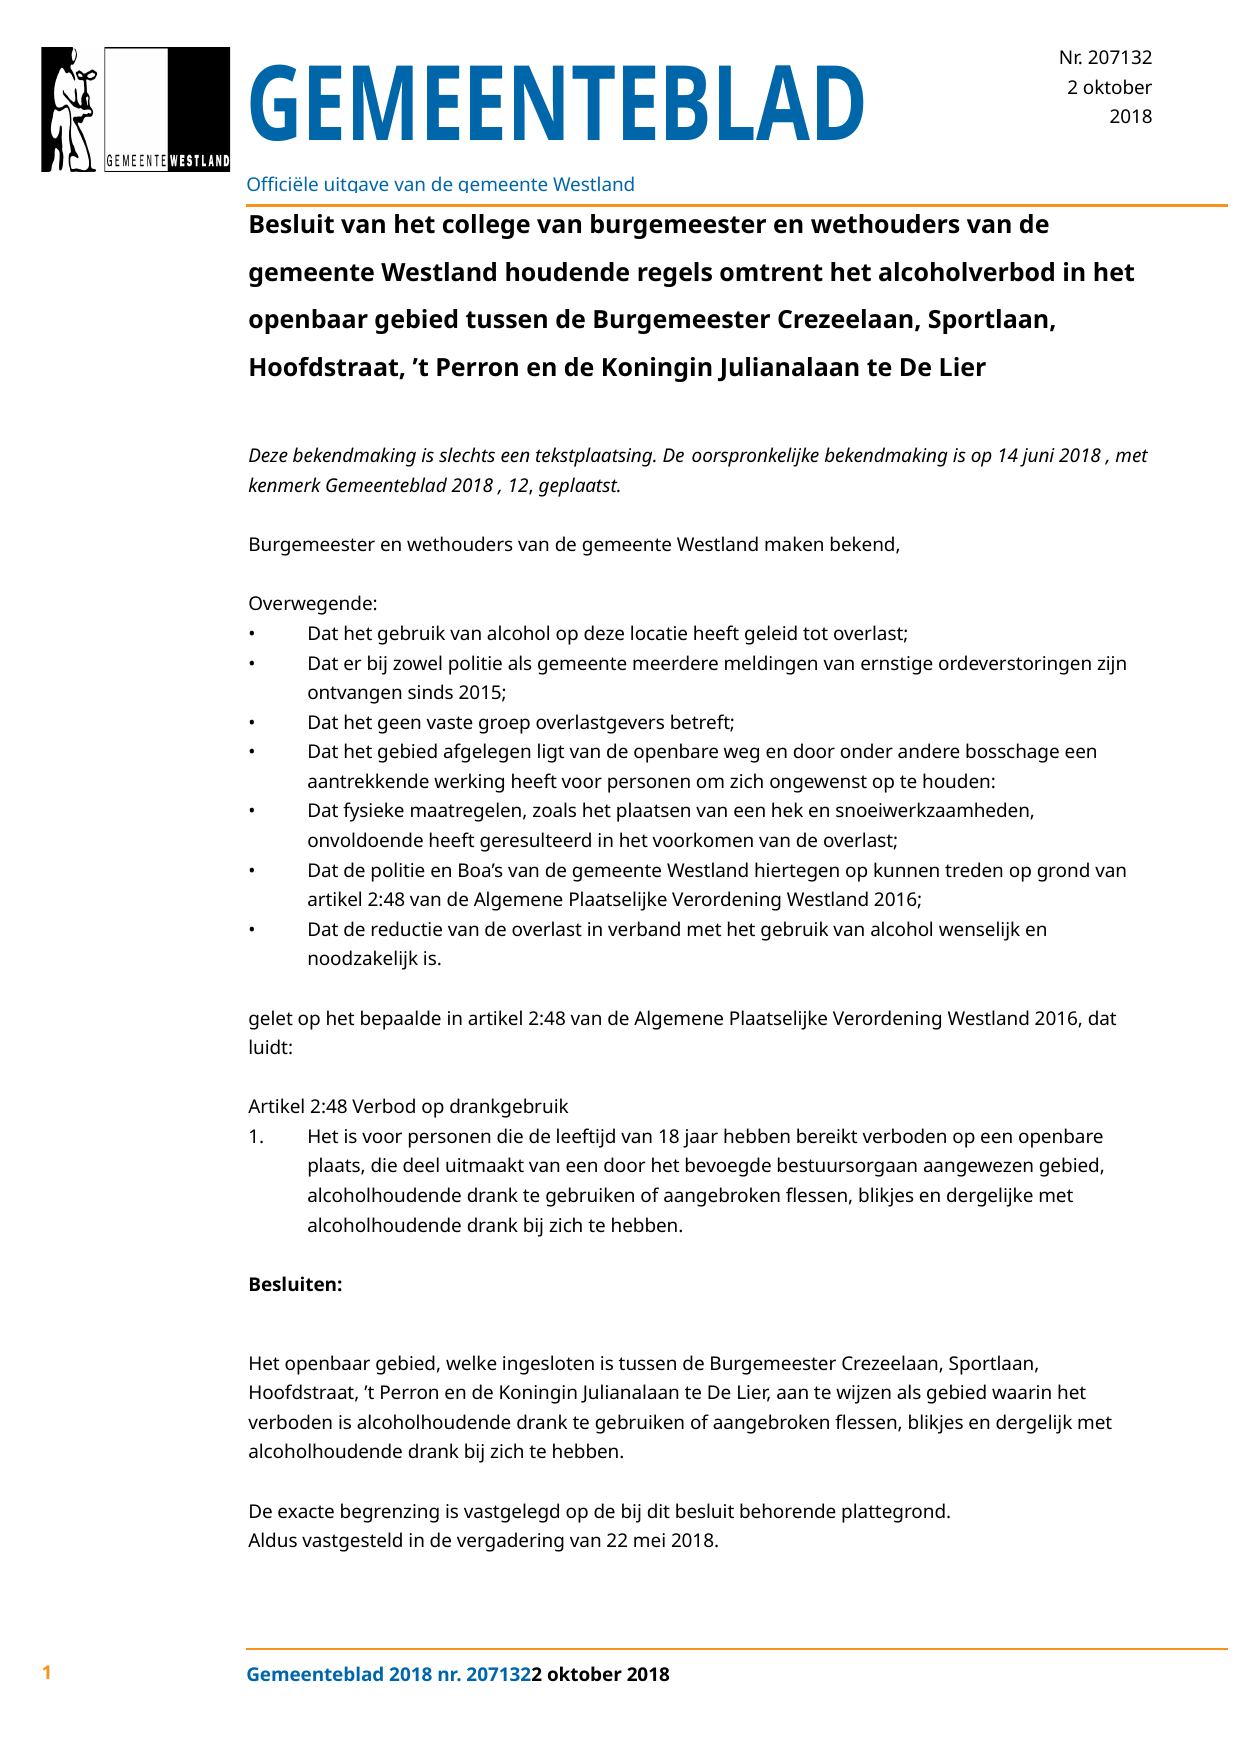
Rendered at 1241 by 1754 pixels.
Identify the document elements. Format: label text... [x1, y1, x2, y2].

list Dat het gebruik van alcohol op deze locatie heeft geleid tot overlast; [248, 620, 1152, 646]
text De exacte begrenzing is vastgelegd op de bij dit besluit behorende plattegrond. [248, 1498, 1152, 1523]
list Dat de politie en Boa’s van de gemeente Westland hiertegen op kunnen treden op grond van artikel 2:48 van de Algemene Plaatselijke Verordening Westland 2016; [248, 857, 1152, 912]
list Het is voor personen die de leeftijd van 18 jaar hebben bereikt verboden op een openbare plaats, die deel uitmaakt van een door het bevoegde bestuursorgaan aangewezen gebied, alcoholhoudende drank te gebruiken of aangebroken flessen, blikjes en dergelijke met alcoholhoudende drank bij zich te hebben. [248, 1123, 1152, 1238]
text Aldus vastgesteld in de vergadering van 22 mei 2018. [248, 1527, 1152, 1553]
text Het openbaar gebied, welke ingesloten is tussen de Burgemeester Crezeelaan, Sportlaan, Hoofdstraat, ’t Perron en de Koningin Julianalaan te De Lier, aan te wijzen als gebied waarin het verboden is alcoholhoudende drank te gebruiken of aangebroken flessen, blikjes en dergelijk met alcoholhoudende drank bij zich te hebben. [248, 1350, 1152, 1464]
text Besluit van het college van burgemeester en wethouders van de gemeente Westland houdende regels omtrent het alcoholverbod in het openbaar gebied tussen de Burgemeester Crezeelaan, Sportlaan, Hoofdstraat, ’t Perron en de Koningin Julianalaan te De Lier [248, 207, 1152, 384]
text gelet op het bepaalde in artikel 2:48 van de Algemene Plaatselijke Verordening Westland 2016, dat luidt: [248, 1005, 1152, 1060]
list Dat fysieke maatregelen, zoals het plaatsen van een hek en snoeiwerkzaamheden, onvoldoende heeft geresulteerd in het voorkomen van de overlast; [248, 798, 1152, 853]
text Besluiten: [248, 1271, 1152, 1297]
text Overwegende: [248, 591, 1152, 616]
picture [41, 47, 231, 172]
list Dat het gebied afgelegen ligt van de openbare weg en door onder andere bosschage een aantrekkende werking heeft voor personen om zich ongewenst op te houden: [248, 738, 1152, 794]
list Dat de reductie van de overlast in verband met het gebruik van alcohol wenselijk en noodzakelijk is. [248, 916, 1152, 971]
list Dat er bij zowel politie als gemeente meerdere meldingen van ernstige ordeverstoringen zijn ontvangen sinds 2015; [248, 650, 1152, 705]
list Dat het geen vaste groep overlastgevers betreft; [248, 709, 1152, 735]
text Burgemeester en wethouders van de gemeente Westland maken bekend, [248, 531, 1152, 557]
text Deze bekendmaking is slechts een tekstplaatsing. De oorspronkelijke bekendmaking is op 14 juni 2018 , met kenmerk Gemeenteblad 2018 , 12, geplaatst. [248, 443, 1152, 498]
text Artikel 2:48 Verbod op drankgebruik [248, 1093, 1152, 1119]
